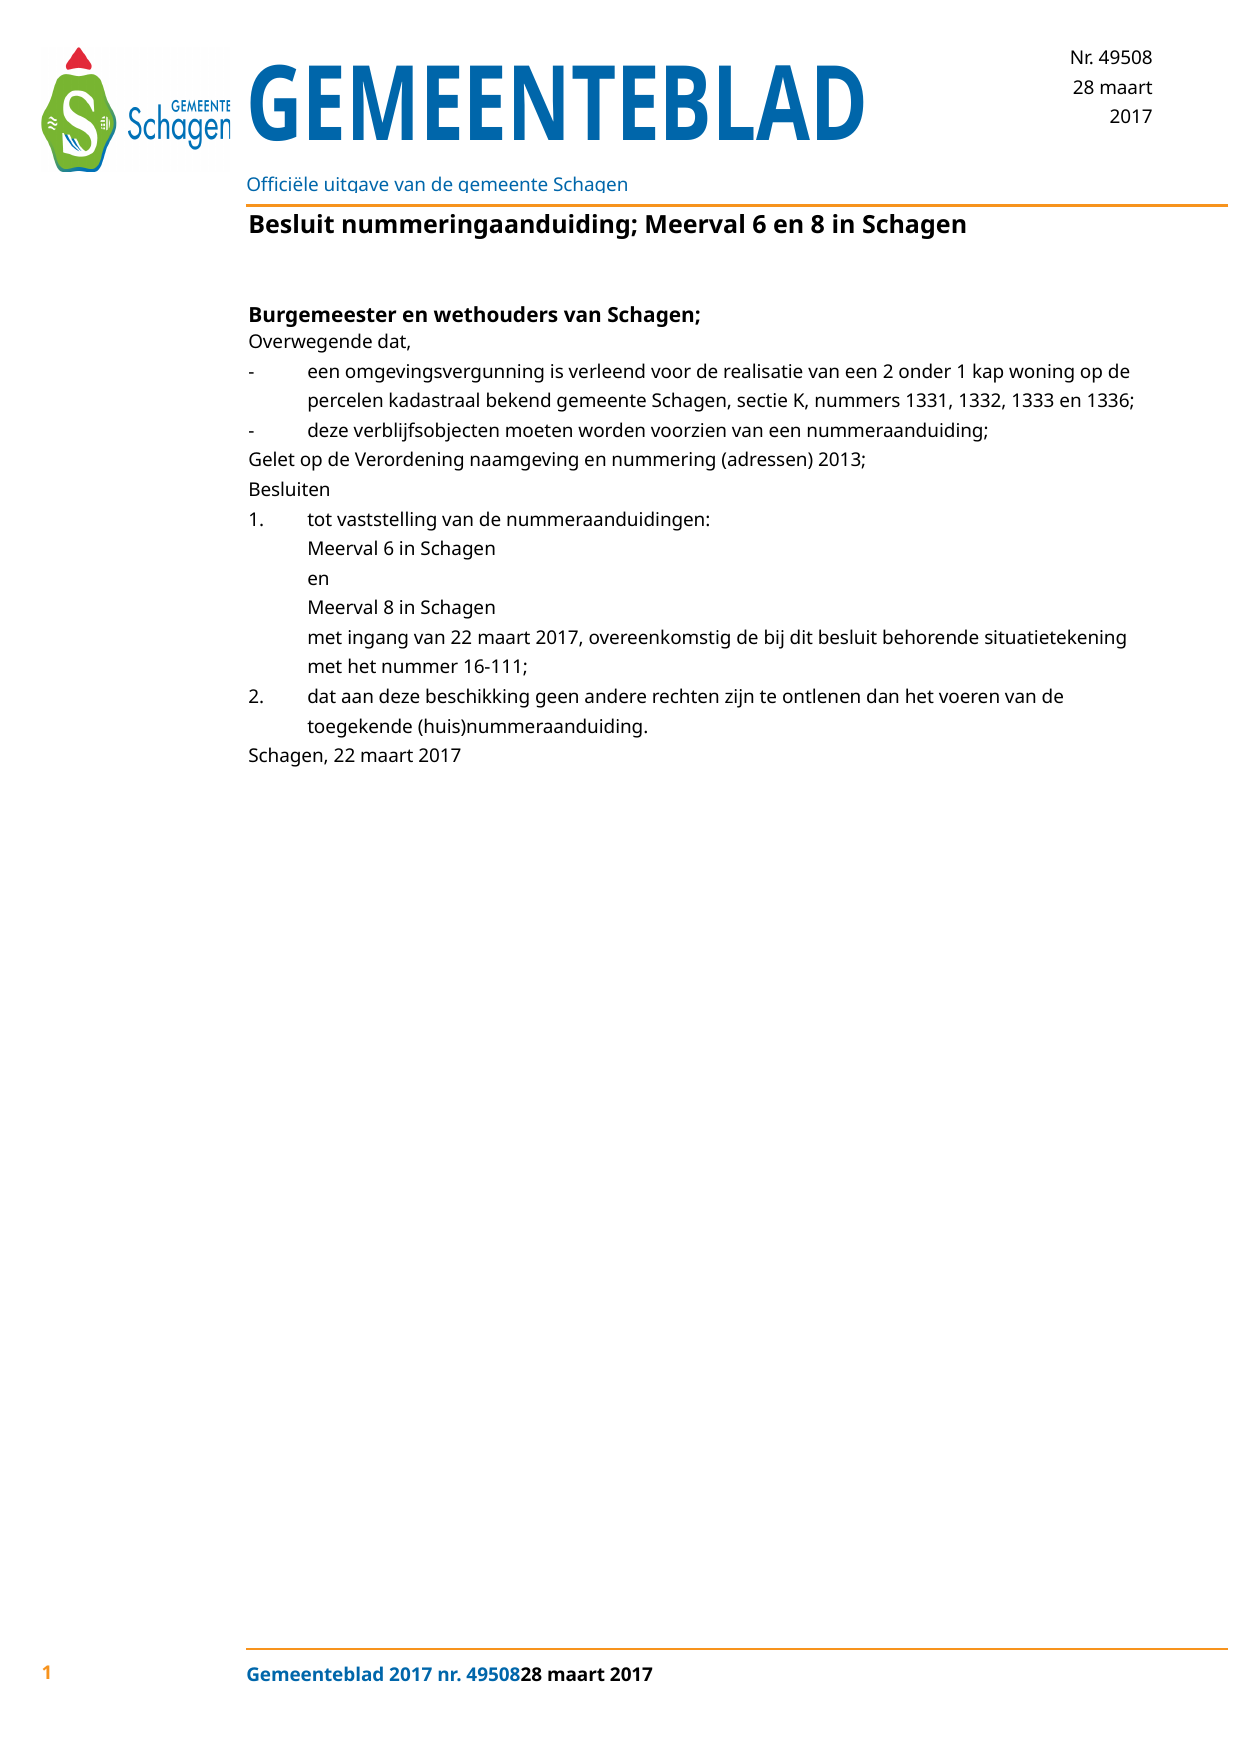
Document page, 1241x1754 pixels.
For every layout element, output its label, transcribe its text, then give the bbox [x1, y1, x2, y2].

list dat aan deze beschikking geen andere rechten zijn te ontlenen dan het voeren van de toegekende (huis)nummeraanduiding. [248, 683, 1152, 739]
list Meerval 8 in Schagen [248, 594, 1152, 620]
list en [248, 565, 1152, 591]
picture [41, 47, 231, 172]
list tot vaststelling van de nummeraanduidingen: [248, 506, 1152, 532]
text Gelet op de Verordening naamgeving en nummering (adressen) 2013; [248, 447, 1152, 472]
text Burgemeester en wethouders van Schagen; [248, 300, 1152, 328]
list een omgevingsvergunning is verleend voor de realisatie van een 2 onder 1 kap woning op de percelen kadastraal bekend gemeente Schagen, sectie K, nummers 1331, 1332, 1333 en 1336; [248, 358, 1152, 413]
list met ingang van 22 maart 2017, overeenkomstig de bij dit besluit behorende situatietekening met het nummer 16-111; [248, 624, 1152, 679]
text Besluit nummeringaanduiding; Meerval 6 en 8 in Schagen [248, 207, 1152, 241]
text Overwegende dat, [248, 328, 1152, 354]
list Meerval 6 in Schagen [248, 535, 1152, 561]
list deze verblijfsobjecten moeten worden voorzien van een nummeraanduiding; [248, 417, 1152, 443]
text Schagen, 22 maart 2017 [248, 742, 1152, 768]
text Besluiten [248, 476, 1152, 502]
